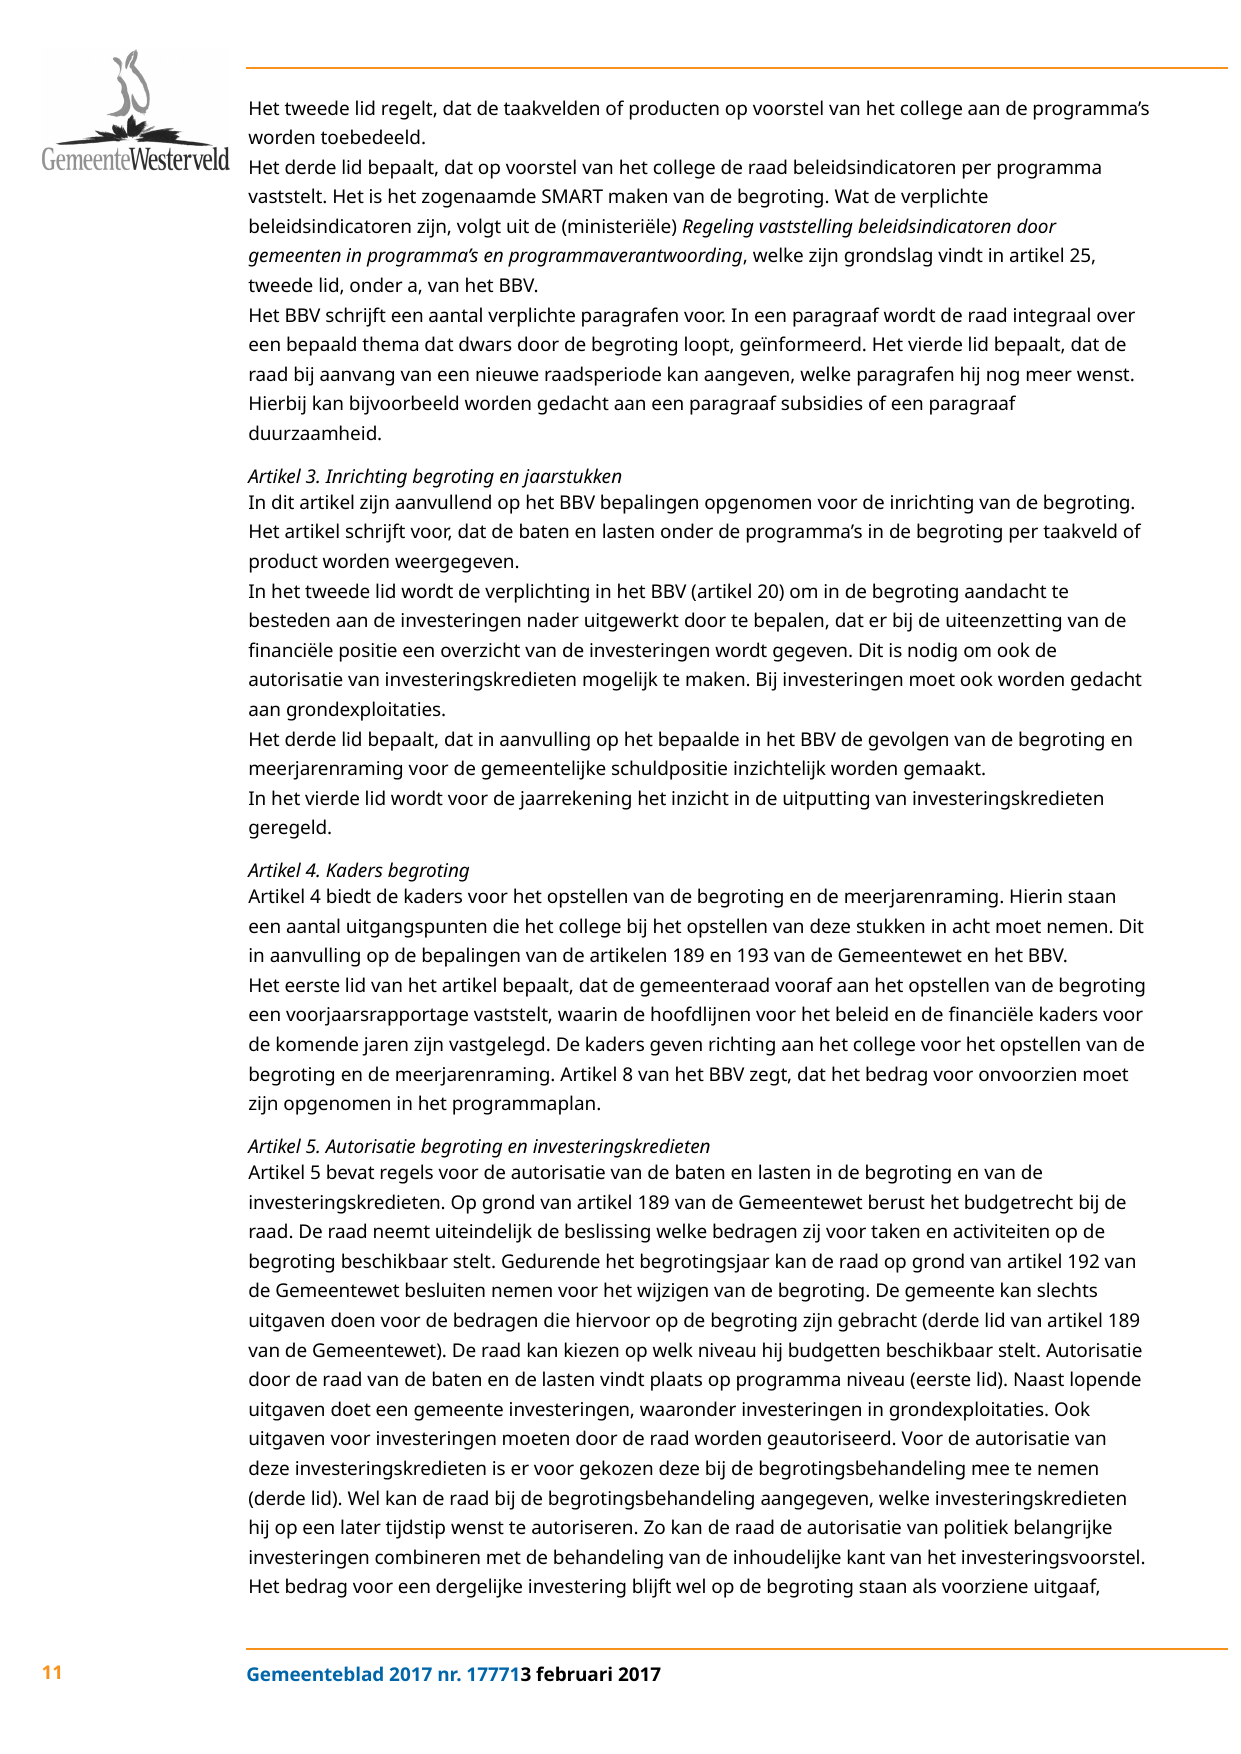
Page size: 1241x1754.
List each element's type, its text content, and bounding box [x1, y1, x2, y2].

text In dit artikel zijn aanvullend op het BBV bepalingen opgenomen voor de inrichting van de begroting. Het artikel schrijft voor, dat de baten en lasten onder de programma’s in de begroting per taakveld of product worden weergegeven. [248, 489, 1152, 574]
text Artikel 4 biedt de kaders voor het opstellen van de begroting en de meerjarenraming. Hierin staan een aantal uitgangspunten die het college bij het opstellen van deze stukken in acht moet nemen. Dit in aanvulling op de bepalingen van de artikelen 189 en 193 van de Gemeentewet en het BBV. [248, 883, 1152, 968]
text Het derde lid bepaalt, dat op voorstel van het college de raad beleidsindicatoren per programma vaststelt. Het is het zogenaamde SMART maken van de begroting. Wat de verplichte beleidsindicatoren zijn, volgt uit de (ministeriële) Regeling vaststelling beleidsindicatoren door gemeenten in programma’s en programmaverantwoording, welke zijn grondslag vindt in artikel 25, tweede lid, onder a, van het BBV. [248, 154, 1152, 298]
text Artikel 3. Inrichting begroting en jaarstukken [248, 463, 1152, 489]
text Artikel 4. Kaders begroting [248, 858, 1152, 883]
picture [41, 47, 231, 172]
text Het tweede lid regelt, dat de taakvelden of producten op voorstel van het college aan de programma’s worden toebedeeld. [248, 95, 1152, 150]
text Artikel 5. Autorisatie begroting en investeringskredieten [248, 1133, 1152, 1159]
text In het vierde lid wordt voor de jaarrekening het inzicht in de uitputting van investeringskredieten geregeld. [248, 785, 1152, 840]
text Het BBV schrijft een aantal verplichte paragrafen voor. In een paragraaf wordt de raad integraal over een bepaald thema dat dwars door de begroting loopt, geïnformeerd. Het vierde lid bepaalt, dat de raad bij aanvang van een nieuwe raadsperiode kan aangeven, welke paragrafen hij nog meer wenst. Hierbij kan bijvoorbeeld worden gedacht aan een paragraaf subsidies of een paragraaf duurzaamheid. [248, 302, 1152, 446]
text Artikel 5 bevat regels voor de autorisatie van de baten en lasten in de begroting en van de investeringskredieten. Op grond van artikel 189 van de Gemeentewet berust het budgetrecht bij de raad. De raad neemt uiteindelijk de beslissing welke bedragen zij voor taken en activiteiten op de begroting beschikbaar stelt. Gedurende het begrotingsjaar kan de raad op grond van artikel 192 van de Gemeentewet besluiten nemen voor het wijzigen van de begroting. De gemeente kan slechts uitgaven doen voor de bedragen die hiervoor op de begroting zijn gebracht (derde lid van artikel 189 van de Gemeentewet). De raad kan kiezen op welk niveau hij budgetten beschikbaar stelt. Autorisatie door de raad van de baten en de lasten vindt plaats op programma niveau (eerste lid). Naast lopende uitgaven doet een gemeente investeringen, waaronder investeringen in grondexploitaties. Ook uitgaven voor investeringen moeten door de raad worden geautoriseerd. Voor de autorisatie van deze investeringskredieten is er voor gekozen deze bij de begrotingsbehandeling mee te nemen (derde lid). Wel kan de raad bij de begrotingsbehandeling aangegeven, welke investeringskredieten hij op een later tijdstip wenst te autoriseren. Zo kan de raad de autorisatie van politiek belangrijke investeringen combineren met de behandeling van de inhoudelijke kant van het investeringsvoorstel. Het bedrag voor een dergelijke investering blijft wel op de begroting staan als voorziene uitgaaf, [248, 1159, 1152, 1599]
text Het derde lid bepaalt, dat in aanvulling op het bepaalde in het BBV de gevolgen van de begroting en meerjarenraming voor de gemeentelijke schuldpositie inzichtelijk worden gemaakt. [248, 726, 1152, 781]
text In het tweede lid wordt de verplichting in het BBV (artikel 20) om in de begroting aandacht te besteden aan de investeringen nader uitgewerkt door te bepalen, dat er bij de uiteenzetting van de financiële positie een overzicht van de investeringen wordt gegeven. Dit is nodig om ook de autorisatie van investeringskredieten mogelijk te maken. Bij investeringen moet ook worden gedacht aan grondexploitaties. [248, 578, 1152, 722]
text Het eerste lid van het artikel bepaalt, dat de gemeenteraad vooraf aan het opstellen van de begroting een voorjaarsrapportage vaststelt, waarin de hoofdlijnen voor het beleid en de financiële kaders voor de komende jaren zijn vastgelegd. De kaders geven richting aan het college voor het opstellen van de begroting en de meerjarenraming. Artikel 8 van het BBV zegt, dat het bedrag voor onvoorzien moet zijn opgenomen in het programmaplan. [248, 972, 1152, 1116]
